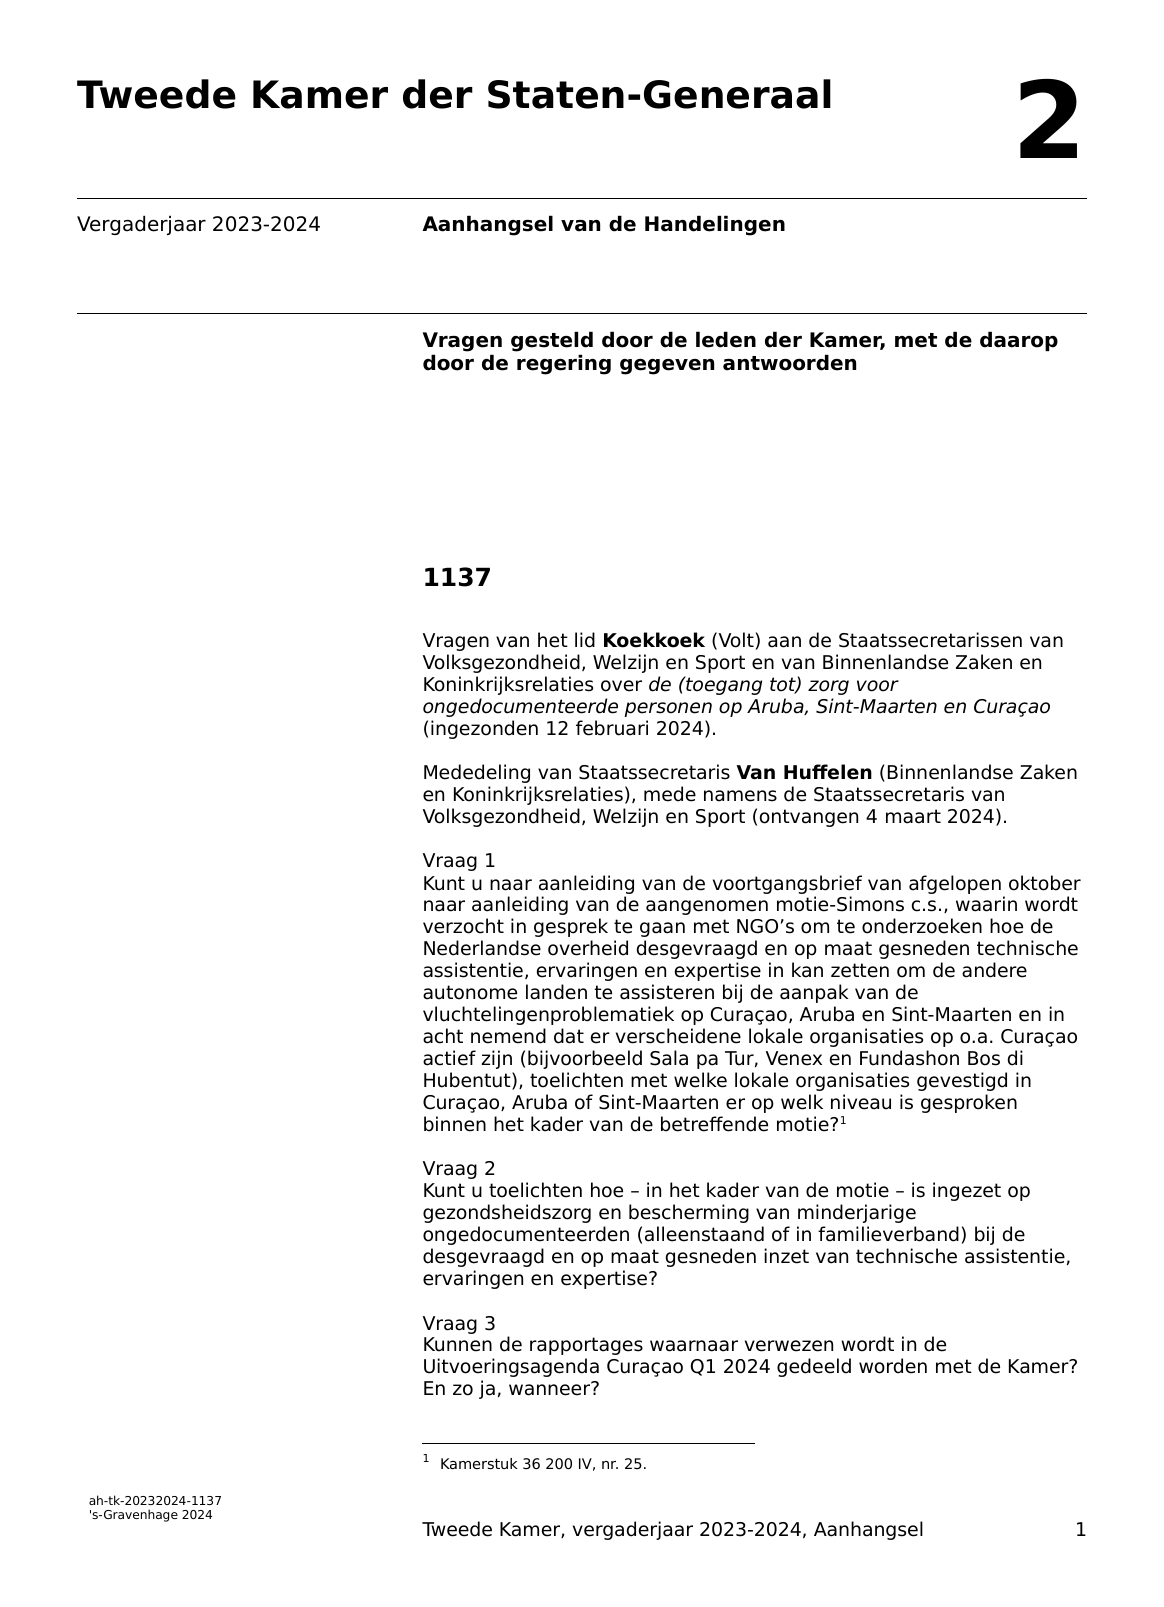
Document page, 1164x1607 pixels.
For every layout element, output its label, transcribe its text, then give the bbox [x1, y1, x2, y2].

table_header Tweede Kamer der Staten-Generaal [77, 59, 886, 198]
table_cell [77, 314, 422, 375]
table_cell Aanhangsel van de Handelingen [422, 199, 1087, 313]
text Mededeling van Staatssecretaris Van Huffelen (Binnenlandse Zaken en Koninkrijksrelaties), mede namens de Staatssecretaris van Volksgezondheid, Welzijn en Sport (ontvangen 4 maart 2024). [422, 762, 1087, 828]
text ah-tk-20232024-1137 [88, 1494, 323, 1508]
text Kamerstuk 36 200 IV, nr. 25. [422, 1452, 1087, 1474]
text Vraag 2 [422, 1158, 1087, 1180]
table_cell Vergaderjaar 2023-2024 [77, 199, 422, 313]
text Vraag 3 [422, 1312, 1087, 1334]
table_cell Vragen gesteld door de leden der Kamer, met de daarop door de regering gegeven antwoorden [422, 314, 1087, 375]
text 1137 [422, 563, 1087, 592]
text Vragen van het lid Koekkoek (Volt) aan de Staatssecretarissen van Volksgezondheid, Welzijn en Sport en van Binnenlandse Zaken en Koninkrijksrelaties over de (toegang tot) zorg voor ongedocumenteerde personen op Aruba, Sint-Maarten en Curaçao (ingezonden 12 februari 2024). [422, 630, 1087, 740]
text Kunnen de rapportages waarnaar verwezen wordt in de Uitvoeringsagenda Curaçao Q1 2024 gedeeld worden met de Kamer? En zo ja, wanneer? [422, 1334, 1087, 1400]
text Vraag 1 [422, 850, 1087, 872]
text Kunt u toelichten hoe – in het kader van de motie – is ingezet op gezondsheidszorg en bescherming van minderjarige ongedocumenteerden (alleenstaand of in familieverband) bij de desgevraagd en op maat gesneden inzet van technische assistentie, ervaringen en expertise? [422, 1180, 1087, 1290]
table_header 2 [886, 59, 1087, 198]
text 's-Gravenhage 2024 [88, 1508, 323, 1522]
text Kunt u naar aanleiding van de voortgangsbrief van afgelopen oktober naar aanleiding van de aangenomen motie-Simons c.s., waarin wordt verzocht in gesprek te gaan met NGO’s om te onderzoeken hoe de Nederlandse overheid desgevraagd en op maat gesneden technische assistentie, ervaringen en expertise in kan zetten om de andere autonome landen te assisteren bij de aanpak van de vluchtelingenproblematiek op Curaçao, Aruba en Sint-Maarten en in acht nemend dat er verscheidene lokale organisaties op o.a. Curaçao actief zijn (bijvoorbeeld Sala pa Tur, Venex en Fundashon Bos di Hubentut), toelichten met welke lokale organisaties gevestigd in Curaçao, Aruba of Sint-Maarten er op welk niveau is gesproken binnen het kader van de betreffende motie? [422, 872, 1087, 1136]
